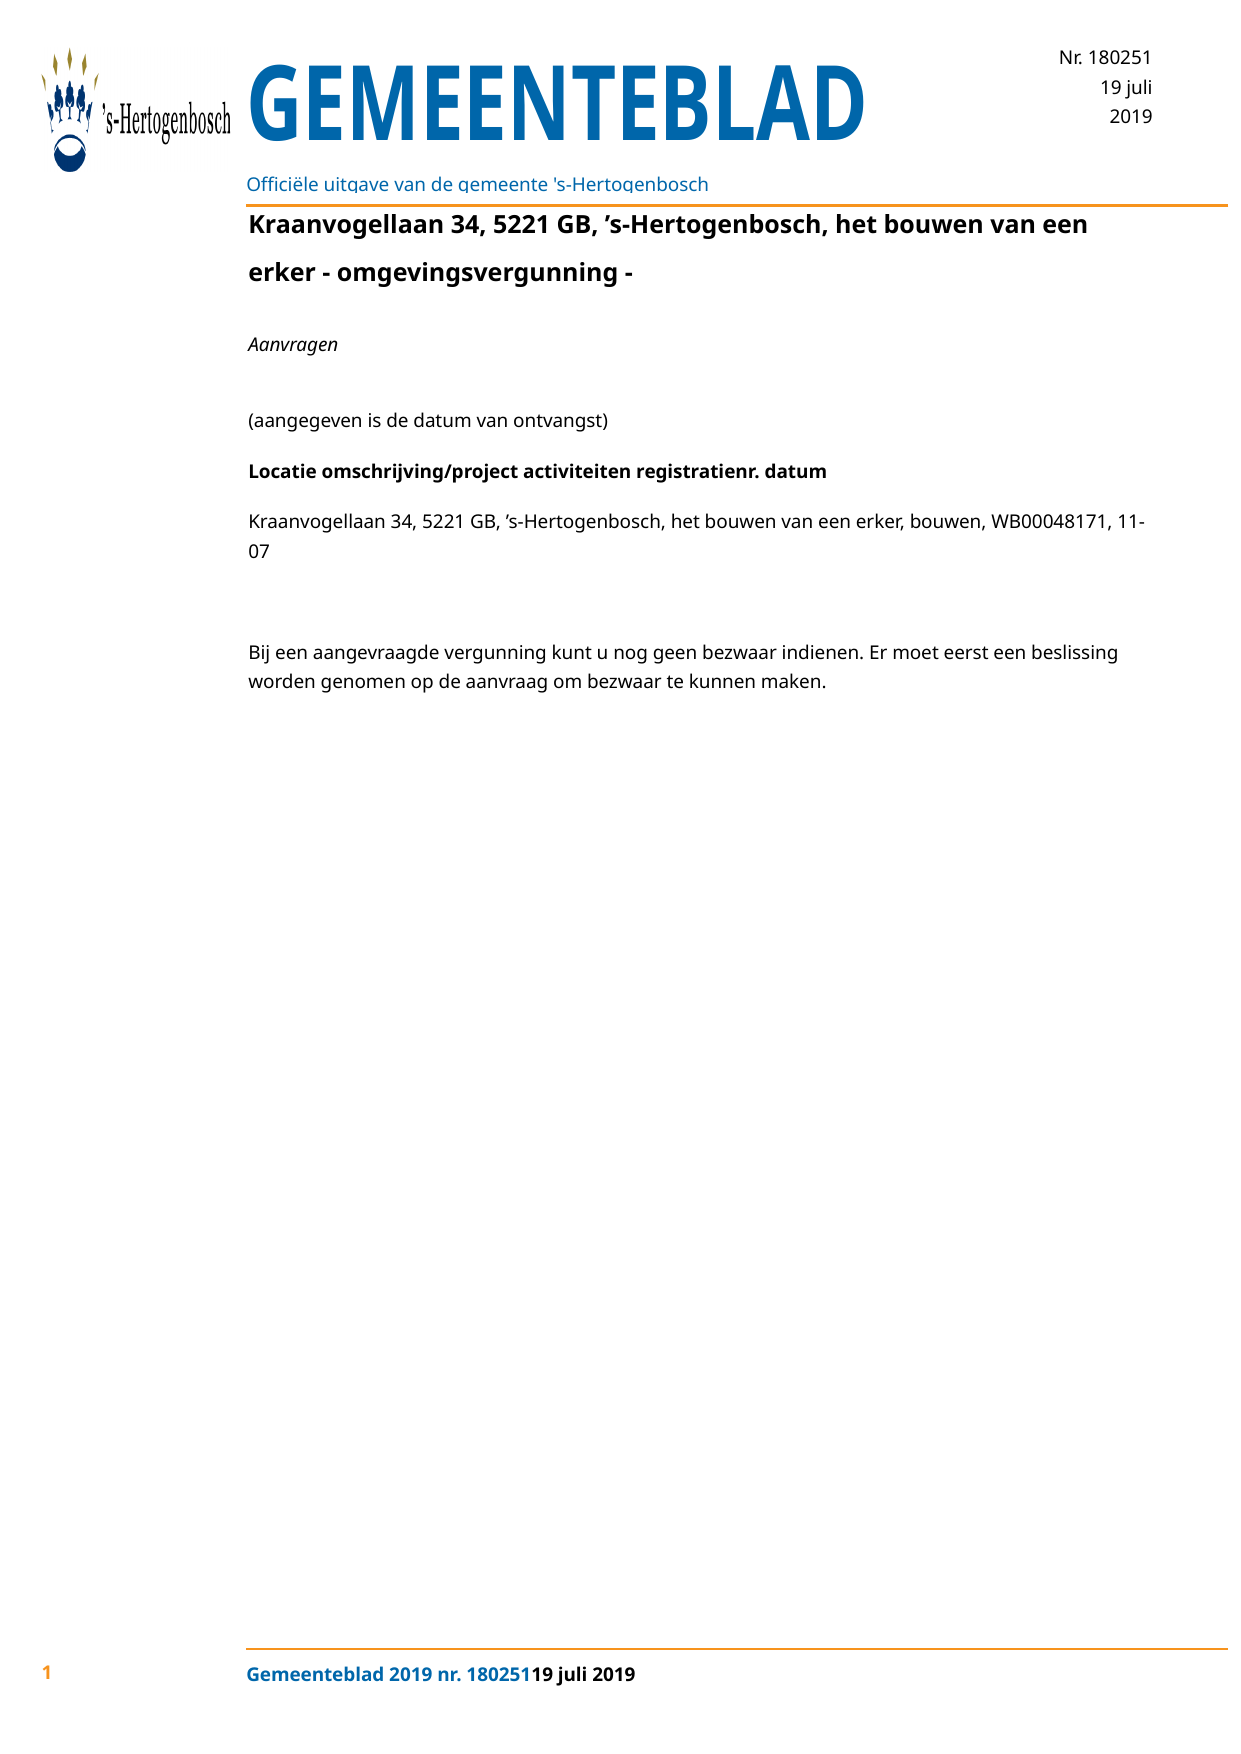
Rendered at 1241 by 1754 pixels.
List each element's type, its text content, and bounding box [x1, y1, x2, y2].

text Aanvragen [248, 331, 1152, 357]
text Locatie omschrijving/project activiteiten registratienr. datum [248, 458, 1152, 484]
text Bij een aangevraagde vergunning kunt u nog geen bezwaar indienen. Er moet eerst een beslissing worden genomen op de aanvraag om bezwaar te kunnen maken. [248, 639, 1152, 694]
text Kraanvogellaan 34, 5221 GB, ’s-Hertogenbosch, het bouwen van een erker, bouwen, WB00048171, 11-07 [248, 508, 1152, 564]
text (aangegeven is de datum van ontvangst) [248, 408, 1152, 433]
text Kraanvogellaan 34, 5221 GB, ’s-Hertogenbosch, het bouwen van een erker - omgevingsvergunning - [248, 207, 1152, 288]
picture [41, 47, 231, 172]
